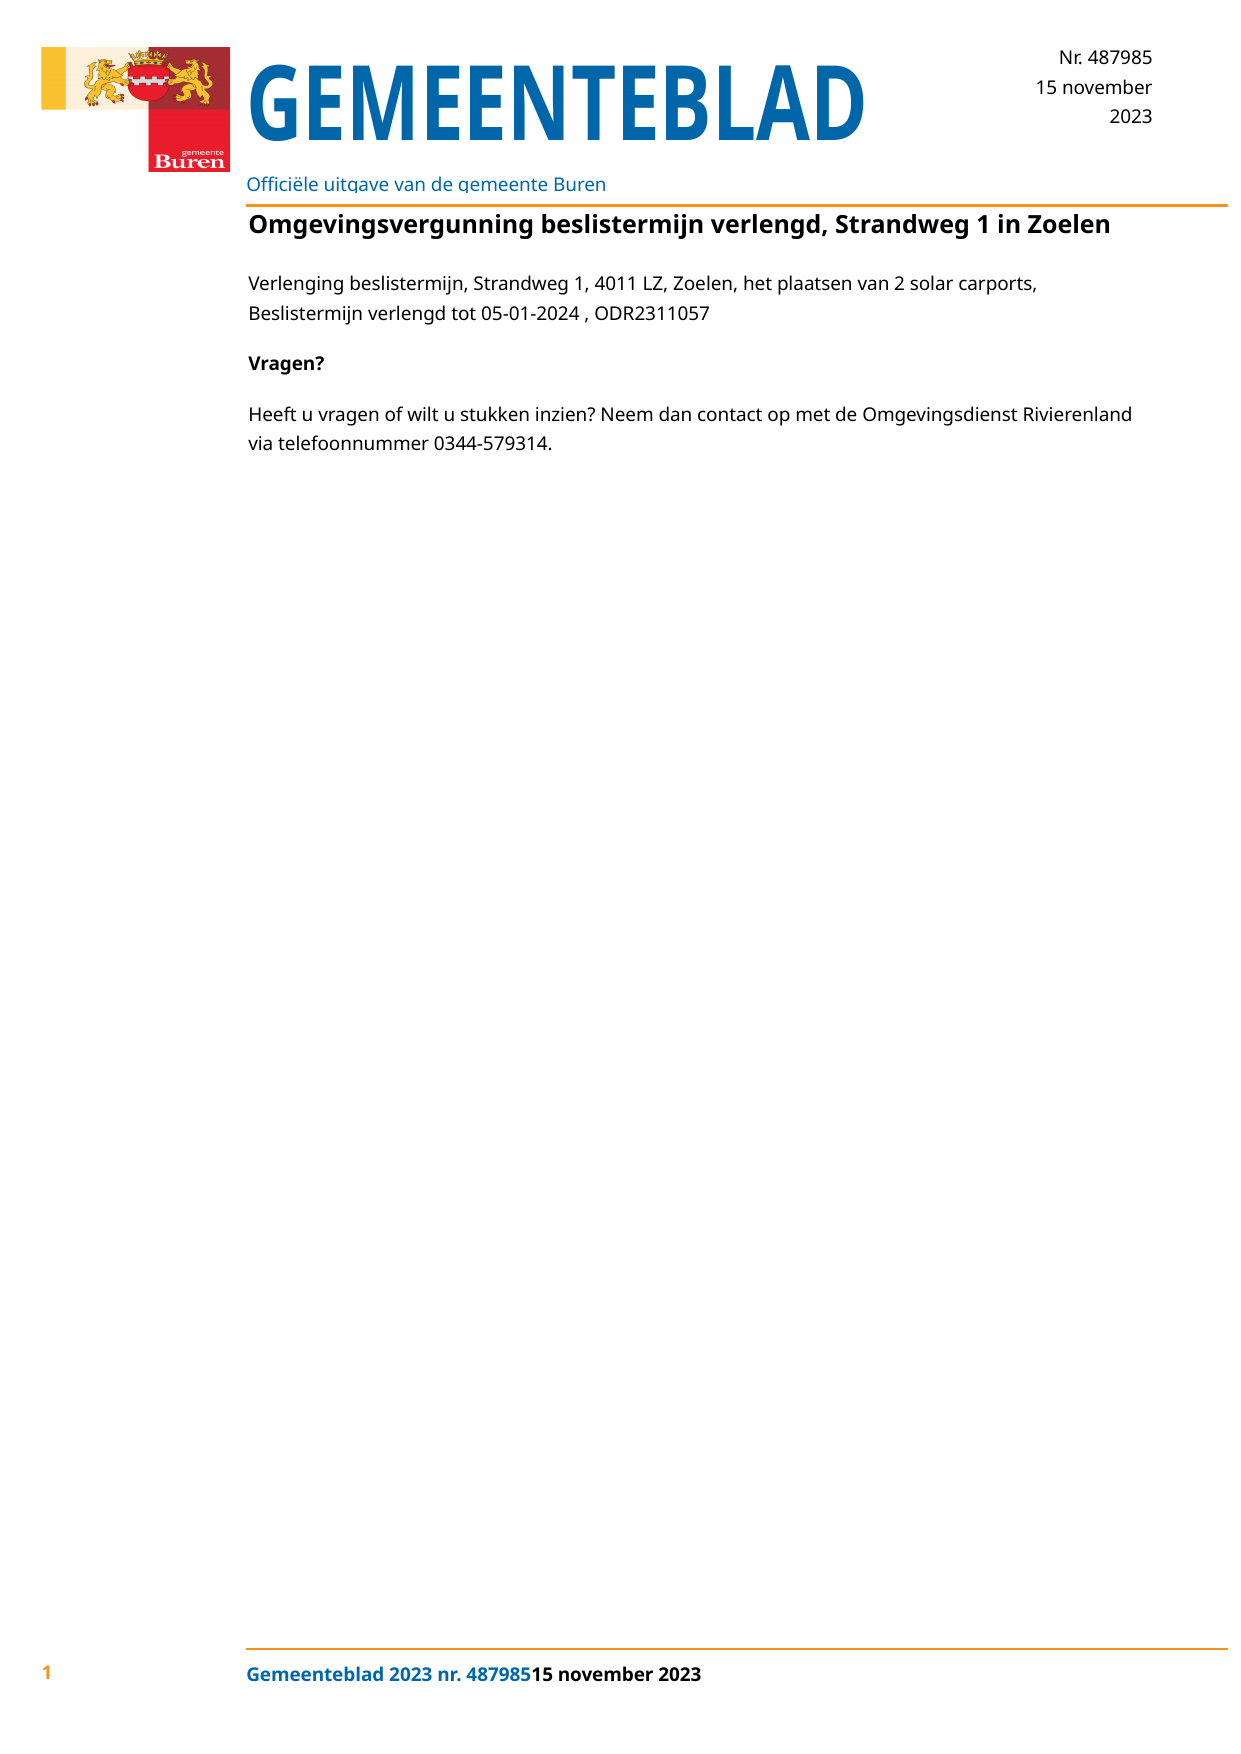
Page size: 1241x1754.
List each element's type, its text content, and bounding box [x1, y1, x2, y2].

text Omgevingsvergunning beslistermijn verlengd, Strandweg 1 in Zoelen [248, 207, 1152, 241]
text Heeft u vragen of wilt u stukken inzien? Neem dan contact op met de Omgevingsdienst Rivierenland via telefoonnummer 0344-579314. [248, 401, 1152, 456]
picture [41, 47, 231, 172]
text Verlenging beslistermijn, Strandweg 1, 4011 LZ, Zoelen, het plaatsen van 2 solar carports, Beslistermijn verlengd tot 05-01-2024 , ODR2311057 [248, 270, 1152, 326]
text Vragen? [248, 350, 1152, 376]
